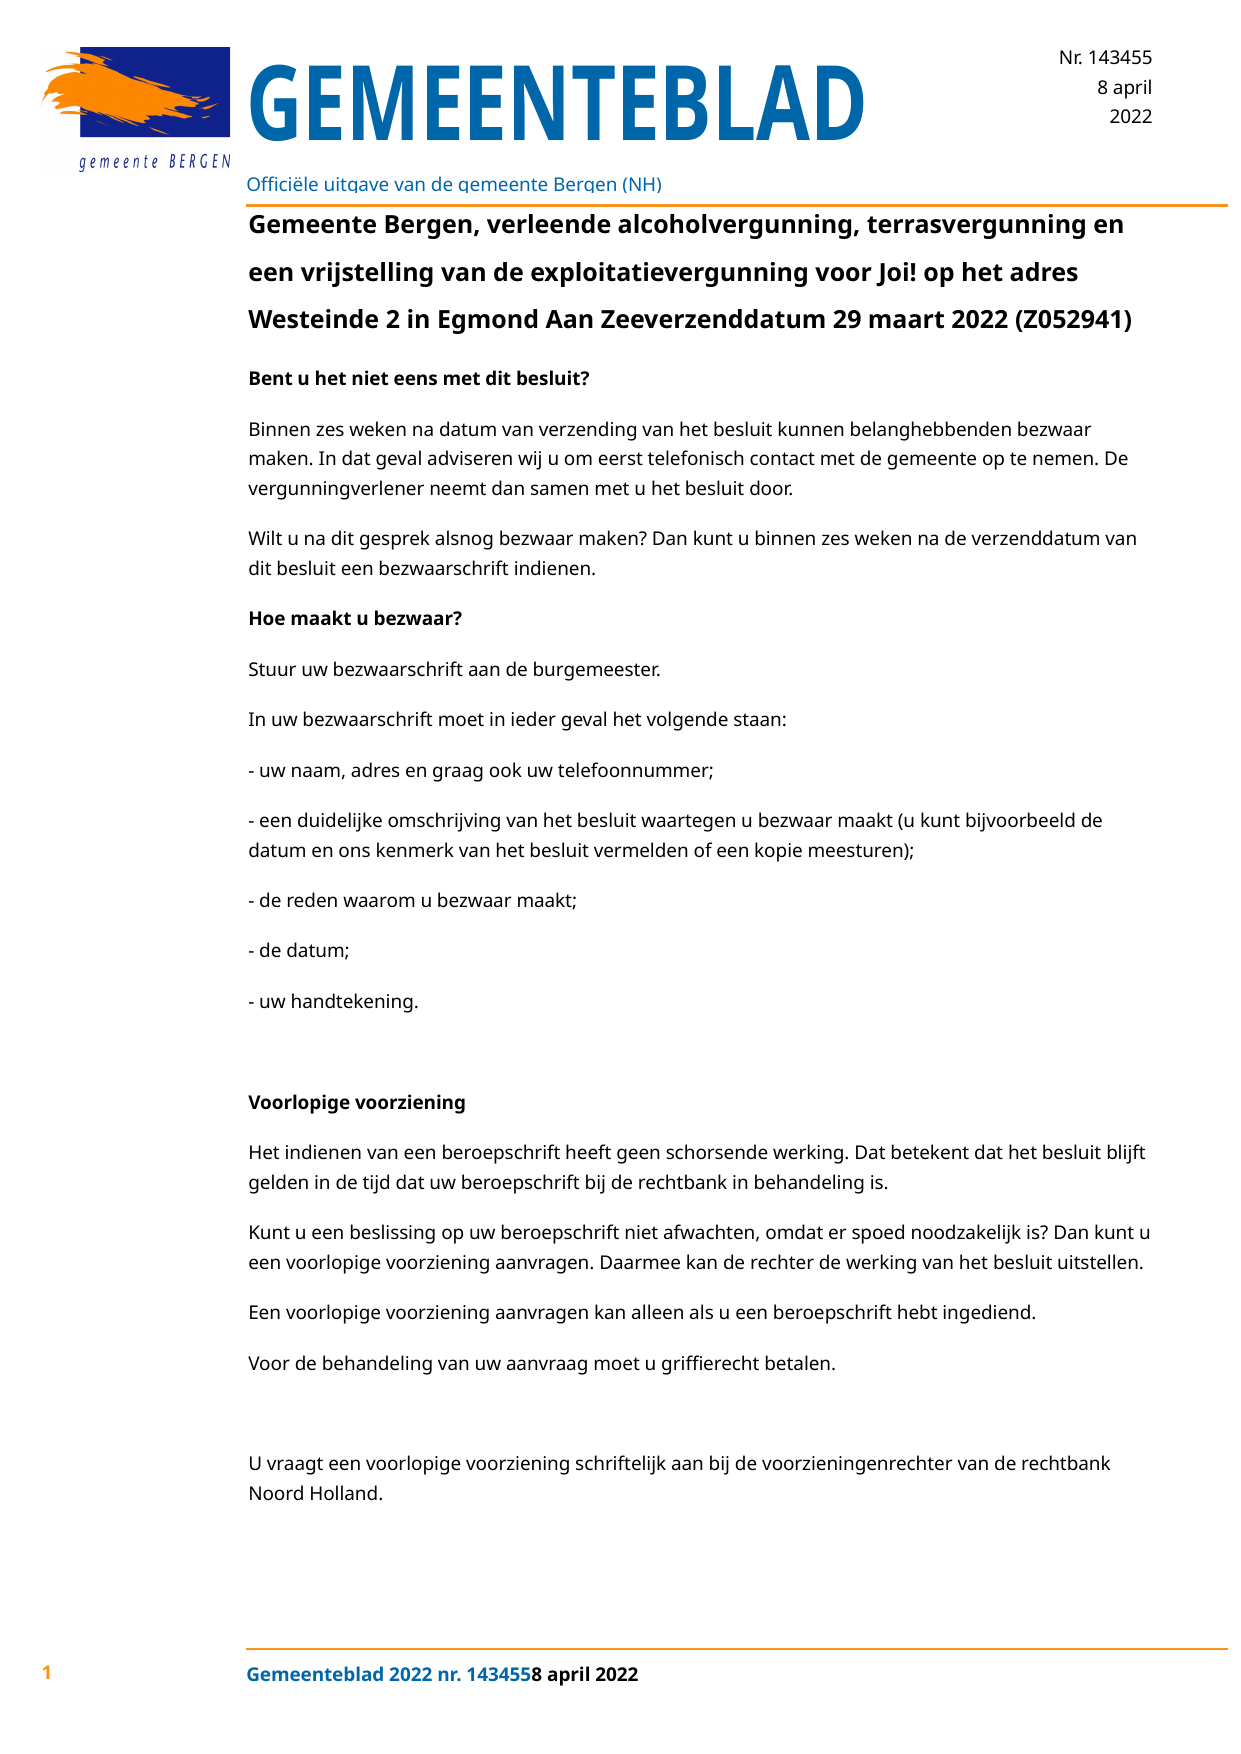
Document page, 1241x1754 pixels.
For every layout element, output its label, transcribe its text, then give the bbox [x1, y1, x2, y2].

text Stuur uw bezwaarschrift aan de burgemeester. [248, 656, 1152, 682]
text Gemeente Bergen, verleende alcoholvergunning, terrasvergunning en een vrijstelling van de exploitatievergunning voor Joi! op het adres Westeinde 2 in Egmond Aan Zeeverzenddatum 29 maart 2022 (Z052941) [248, 207, 1152, 336]
text Voor de behandeling van uw aanvraag moet u griffierecht betalen. [248, 1350, 1152, 1375]
text - uw naam, adres en graag ook uw telefoonnummer; [248, 757, 1152, 782]
picture [41, 47, 231, 172]
text Voorlopige voorziening [248, 1089, 1152, 1114]
text - een duidelijke omschrijving van het besluit waartegen u bezwaar maakt (u kunt bijvoorbeeld de datum en ons kenmerk van het besluit vermelden of een kopie meesturen); [248, 807, 1152, 862]
text Bent u het niet eens met dit besluit? [248, 366, 1152, 391]
text Kunt u een beslissing op uw beroepschrift niet afwachten, omdat er spoed noodzakelijk is? Dan kunt u een voorlopige voorziening aanvragen. Daarmee kan de rechter de werking van het besluit uitstellen. [248, 1219, 1152, 1274]
text Hoe maakt u bezwaar? [248, 606, 1152, 631]
text Binnen zes weken na datum van verzending van het besluit kunnen belanghebbenden bezwaar maken. In dat geval adviseren wij u om eerst telefonisch contact met de gemeente op te nemen. De vergunningverlener neemt dan samen met u het besluit door. [248, 416, 1152, 501]
text Wilt u na dit gesprek alsnog bezwaar maken? Dan kunt u binnen zes weken na de verzenddatum van dit besluit een bezwaarschrift indienen. [248, 526, 1152, 581]
text U vraagt een voorlopige voorziening schriftelijk aan bij de voorzieningenrechter van de rechtbank Noord Holland. [248, 1451, 1152, 1506]
text - de datum; [248, 938, 1152, 963]
text Het indienen van een beroepschrift heeft geen schorsende werking. Dat betekent dat het besluit blijft gelden in de tijd dat uw beroepschrift bij de rechtbank in behandeling is. [248, 1139, 1152, 1194]
text - uw handtekening. [248, 988, 1152, 1014]
text - de reden waarom u bezwaar maakt; [248, 887, 1152, 913]
text In uw bezwaarschrift moet in ieder geval het volgende staan: [248, 706, 1152, 732]
text Een voorlopige voorziening aanvragen kan alleen als u een beroepschrift hebt ingediend. [248, 1299, 1152, 1325]
